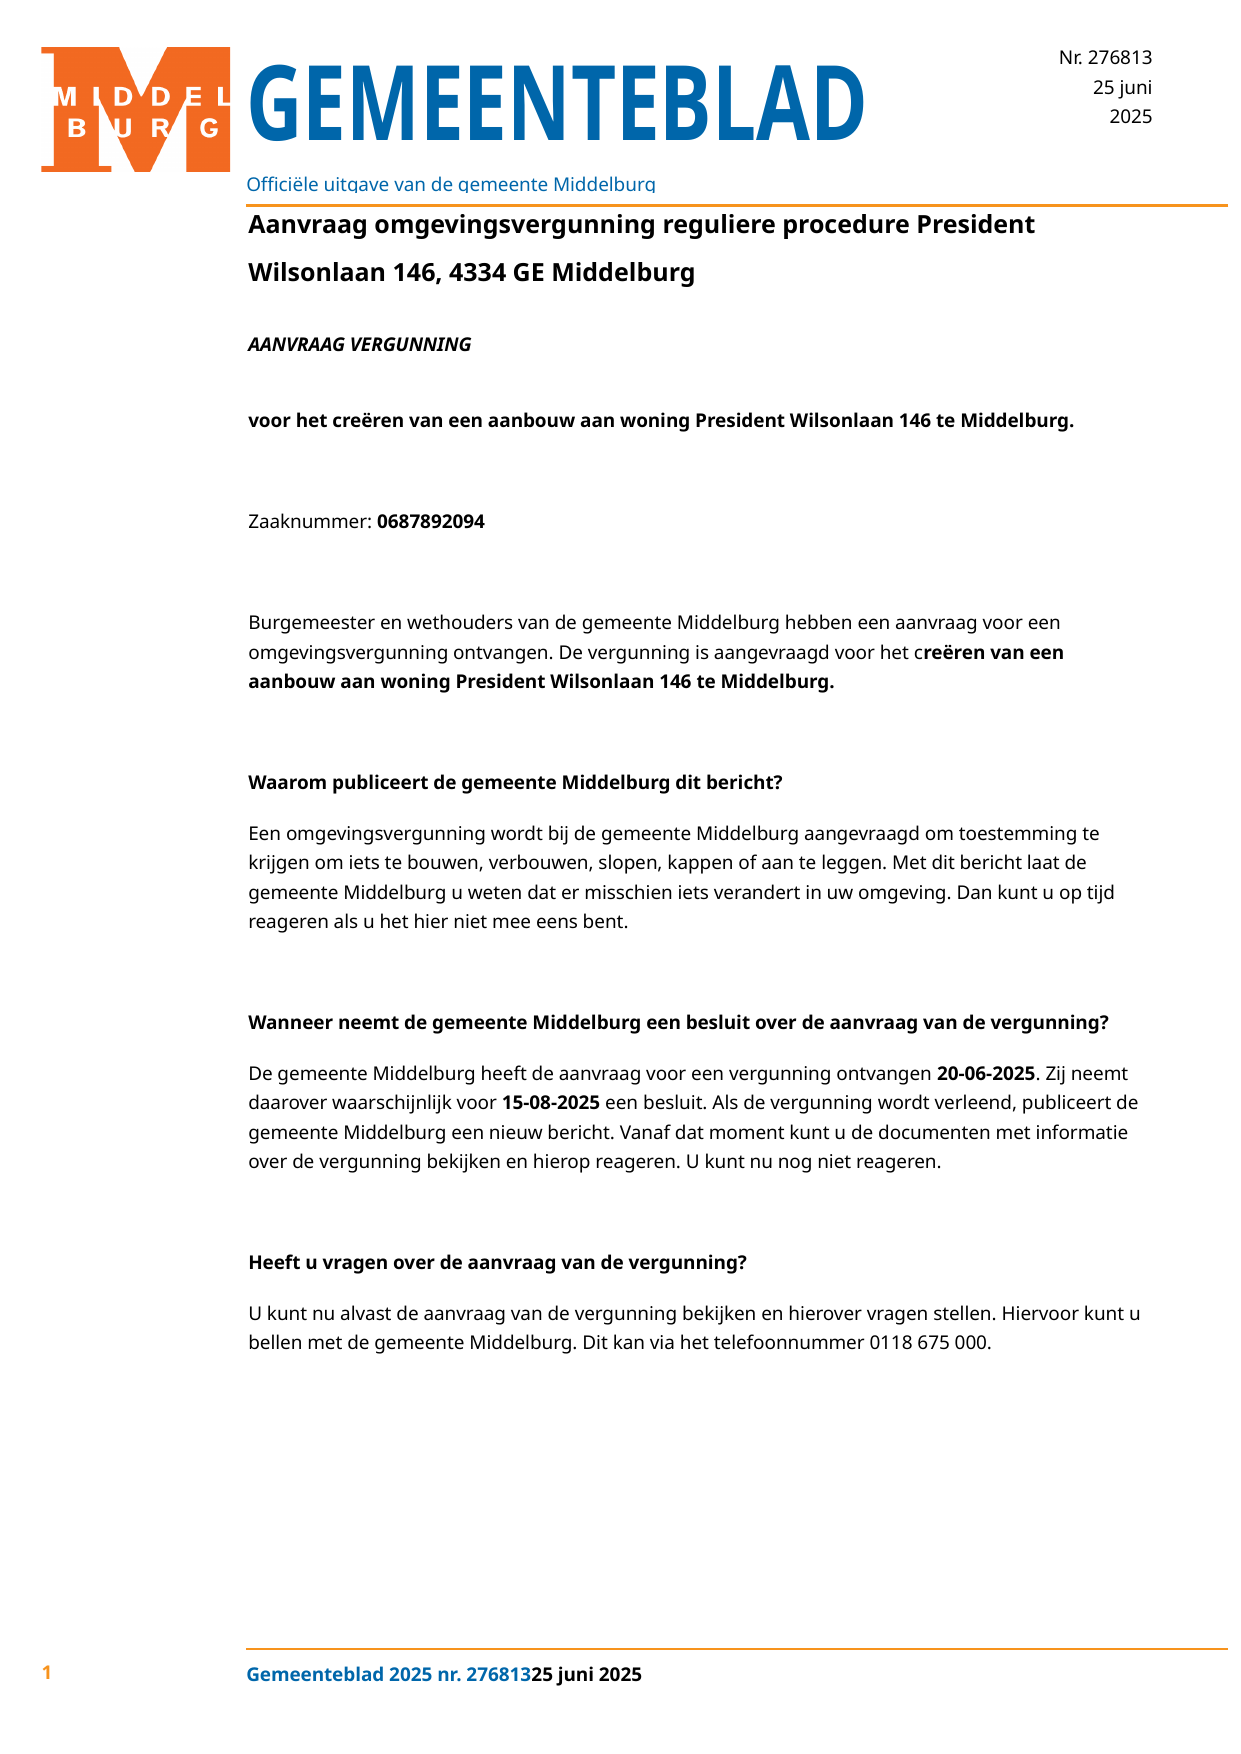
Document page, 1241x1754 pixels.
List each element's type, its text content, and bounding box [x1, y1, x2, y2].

text Burgemeester en wethouders van de gemeente Middelburg hebben een aanvraag voor een omgevingsvergunning ontvangen. De vergunning is aangevraagd voor het creëren van een aanbouw aan woning President Wilsonlaan 146 te Middelburg. [248, 609, 1152, 694]
text U kunt nu alvast de aanvraag van de vergunning bekijken en hierover vragen stellen. Hiervoor kunt u bellen met de gemeente Middelburg. Dit kan via het telefoonnummer 0118 675 000. [248, 1300, 1152, 1355]
text Zaaknummer: 0687892094 [248, 508, 1152, 534]
text AANVRAAG VERGUNNING [248, 331, 1152, 357]
text Een omgevingsvergunning wordt bij de gemeente Middelburg aangevraagd om toestemming te krijgen om iets te bouwen, verbouwen, slopen, kappen of aan te leggen. Met dit bericht laat de gemeente Middelburg u weten dat er misschien iets verandert in uw omgeving. Dan kunt u op tijd reageren als u het hier niet mee eens bent. [248, 820, 1152, 934]
text voor het creëren van een aanbouw aan woning President Wilsonlaan 146 te Middelburg. [248, 408, 1152, 433]
text Waarom publiceert de gemeente Middelburg dit bericht? [248, 769, 1152, 795]
text Wanneer neemt de gemeente Middelburg een besluit over de aanvraag van de vergunning? [248, 1009, 1152, 1035]
picture [41, 47, 231, 172]
text De gemeente Middelburg heeft de aanvraag voor een vergunning ontvangen 20-06-2025. Zij neemt daarover waarschijnlijk voor 15-08-2025 een besluit. Als de vergunning wordt verleend, publiceert de gemeente Middelburg een nieuw bericht. Vanaf dat moment kunt u de documenten met informatie over de vergunning bekijken en hierop reageren. U kunt nu nog niet reageren. [248, 1060, 1152, 1174]
text Heeft u vragen over de aanvraag van de vergunning? [248, 1249, 1152, 1275]
text Aanvraag omgevingsvergunning reguliere procedure President Wilsonlaan 146, 4334 GE Middelburg [248, 207, 1152, 288]
